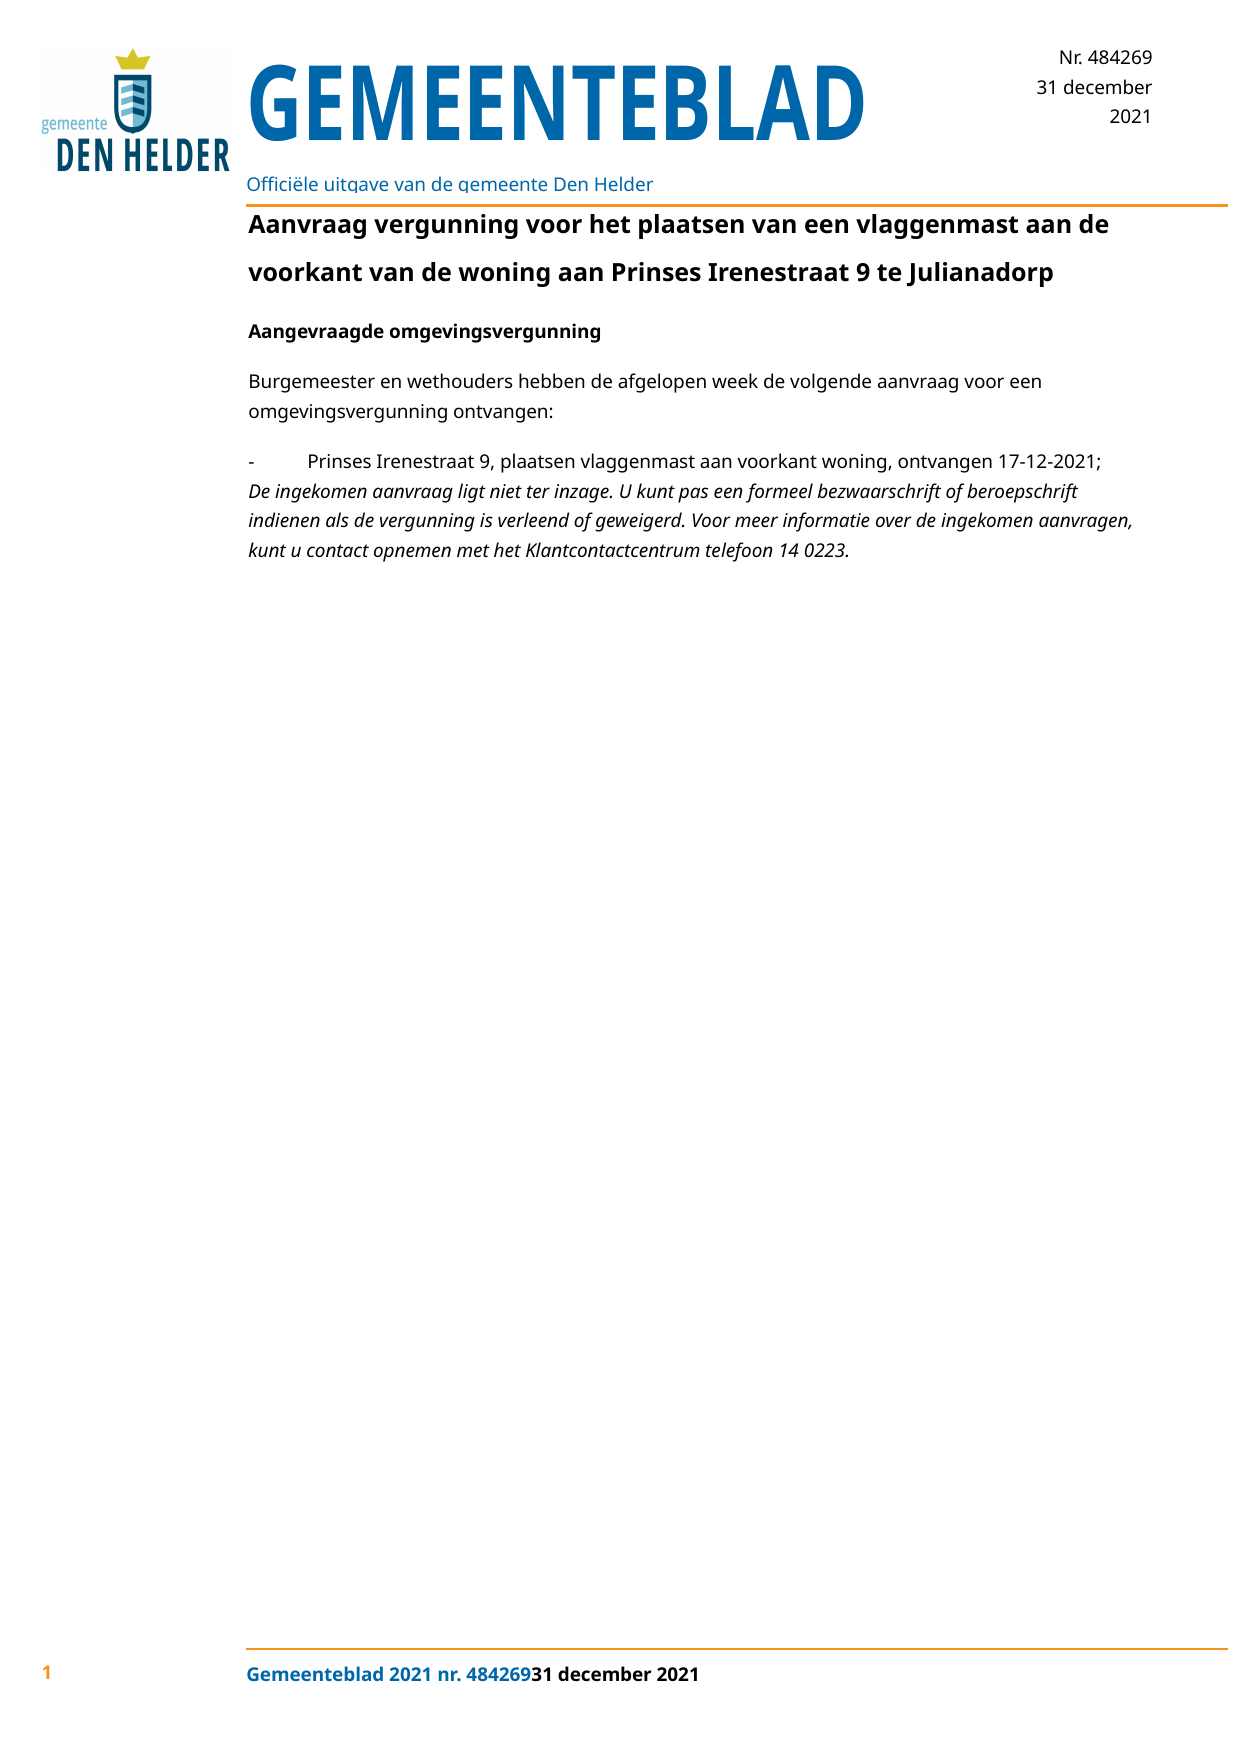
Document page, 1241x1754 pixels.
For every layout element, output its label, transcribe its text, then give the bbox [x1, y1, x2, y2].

text Aangevraagde omgevingsvergunning [248, 318, 1152, 344]
picture [220, 160, 224, 172]
picture [182, 144, 187, 165]
text Aanvraag vergunning voor het plaatsen van een vlaggenmast aan de voorkant van de woning aan Prinses Irenestraat 9 te Julianadorp [248, 207, 1152, 288]
picture [41, 47, 231, 172]
text De ingekomen aanvraag ligt niet ter inzage. U kunt pas een formeel bezwaarschrift of beroepschrift indienen als de vergunning is verleend of geweigerd. Voor meer informatie over de ingekomen aanvragen, kunt u contact opnemen met het Klantcontactcentrum telefoon 14 0223. [248, 478, 1152, 563]
picture [63, 144, 68, 165]
picture [130, 157, 135, 172]
text Burgemeester en wethouders hebben de afgelopen week de volgende aanvraag voor een omgevingsvergunning ontvangen: [248, 368, 1152, 424]
list Prinses Irenestraat 9, plaatsen vlaggenmast aan voorkant woning, ontvangen 17-12-2021; [248, 448, 1152, 474]
picture [100, 154, 106, 172]
